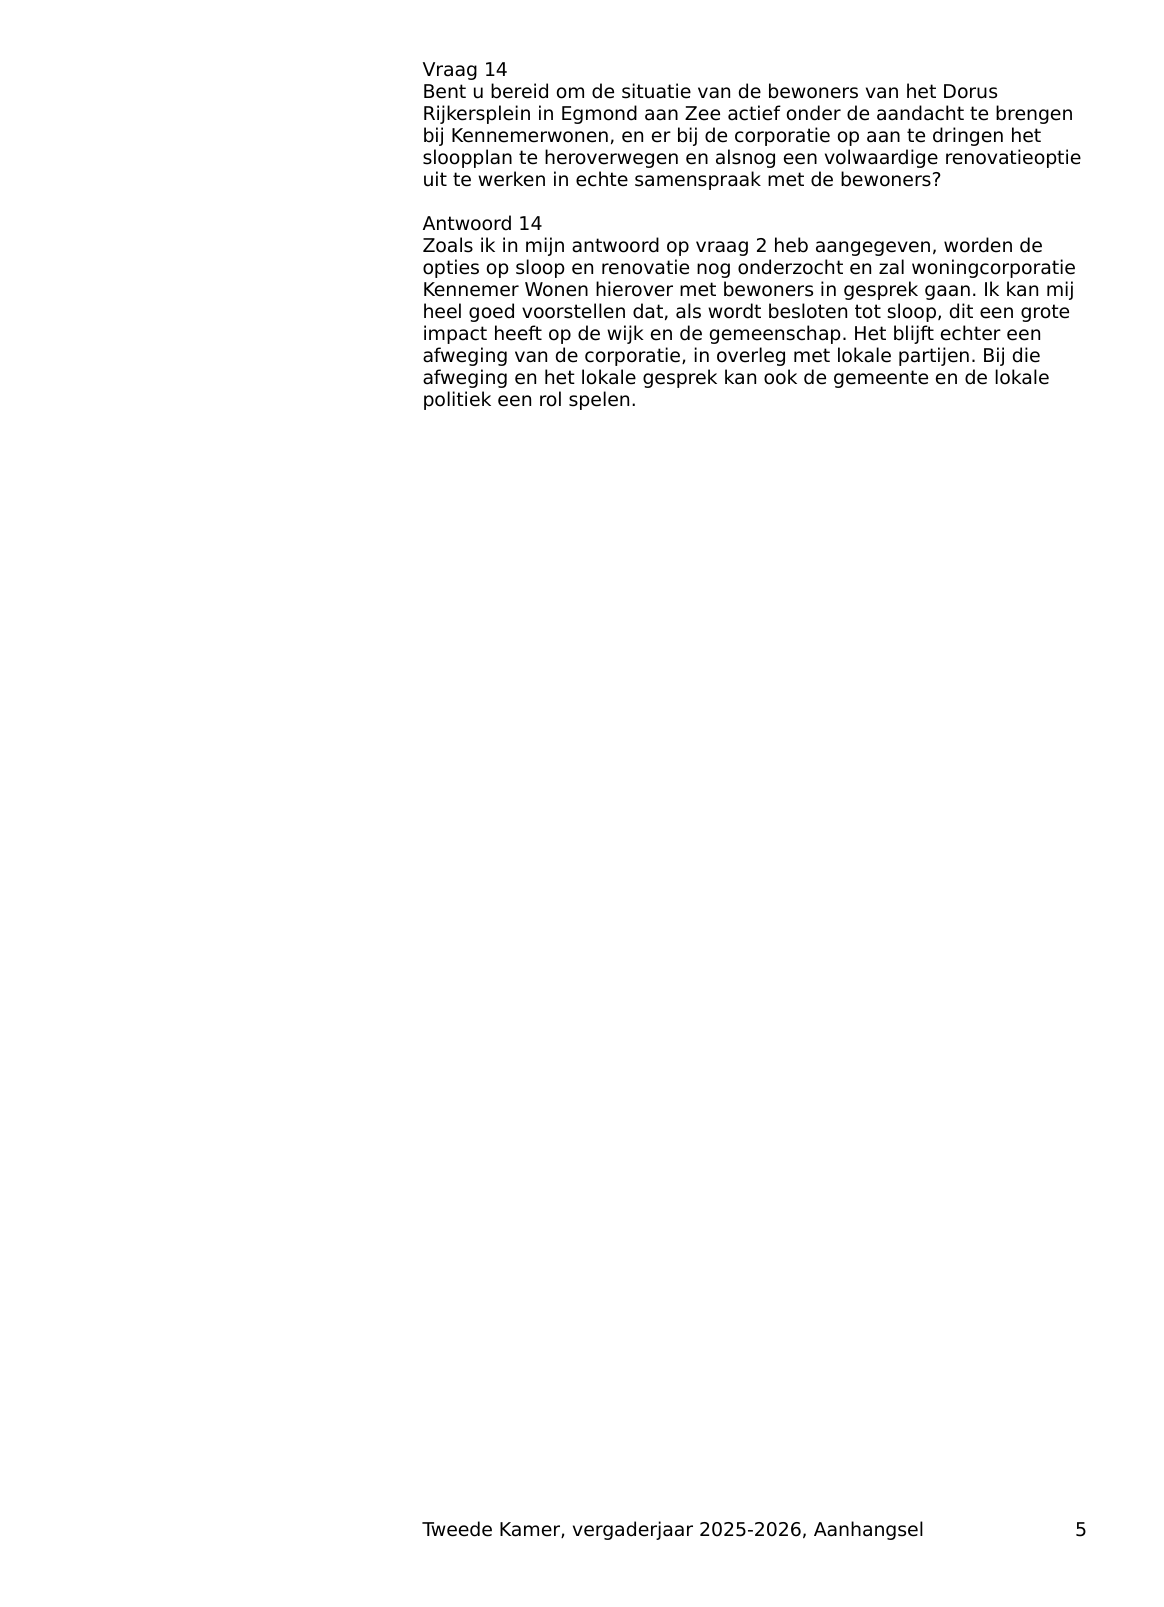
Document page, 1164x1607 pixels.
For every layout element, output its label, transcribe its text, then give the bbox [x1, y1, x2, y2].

text Zoals ik in mijn antwoord op vraag 2 heb aangegeven, worden de opties op sloop en renovatie nog onderzocht en zal woningcorporatie Kennemer Wonen hierover met bewoners in gesprek gaan. Ik kan mij heel goed voorstellen dat, als wordt besloten tot sloop, dit een grote impact heeft op de wijk en de gemeenschap. Het blijft echter een afweging van de corporatie, in overleg met lokale partijen. Bij die afweging en het lokale gesprek kan ook de gemeente en de lokale politiek een rol spelen. [422, 235, 1087, 411]
text Bent u bereid om de situatie van de bewoners van het Dorus Rijkersplein in Egmond aan Zee actief onder de aandacht te brengen bij Kennemerwonen, en er bij de corporatie op aan te dringen het sloopplan te heroverwegen en alsnog een volwaardige renovatieoptie uit te werken in echte samenspraak met de bewoners? [422, 81, 1087, 191]
text Vraag 14 [422, 59, 1087, 81]
text Antwoord 14 [422, 213, 1087, 235]
